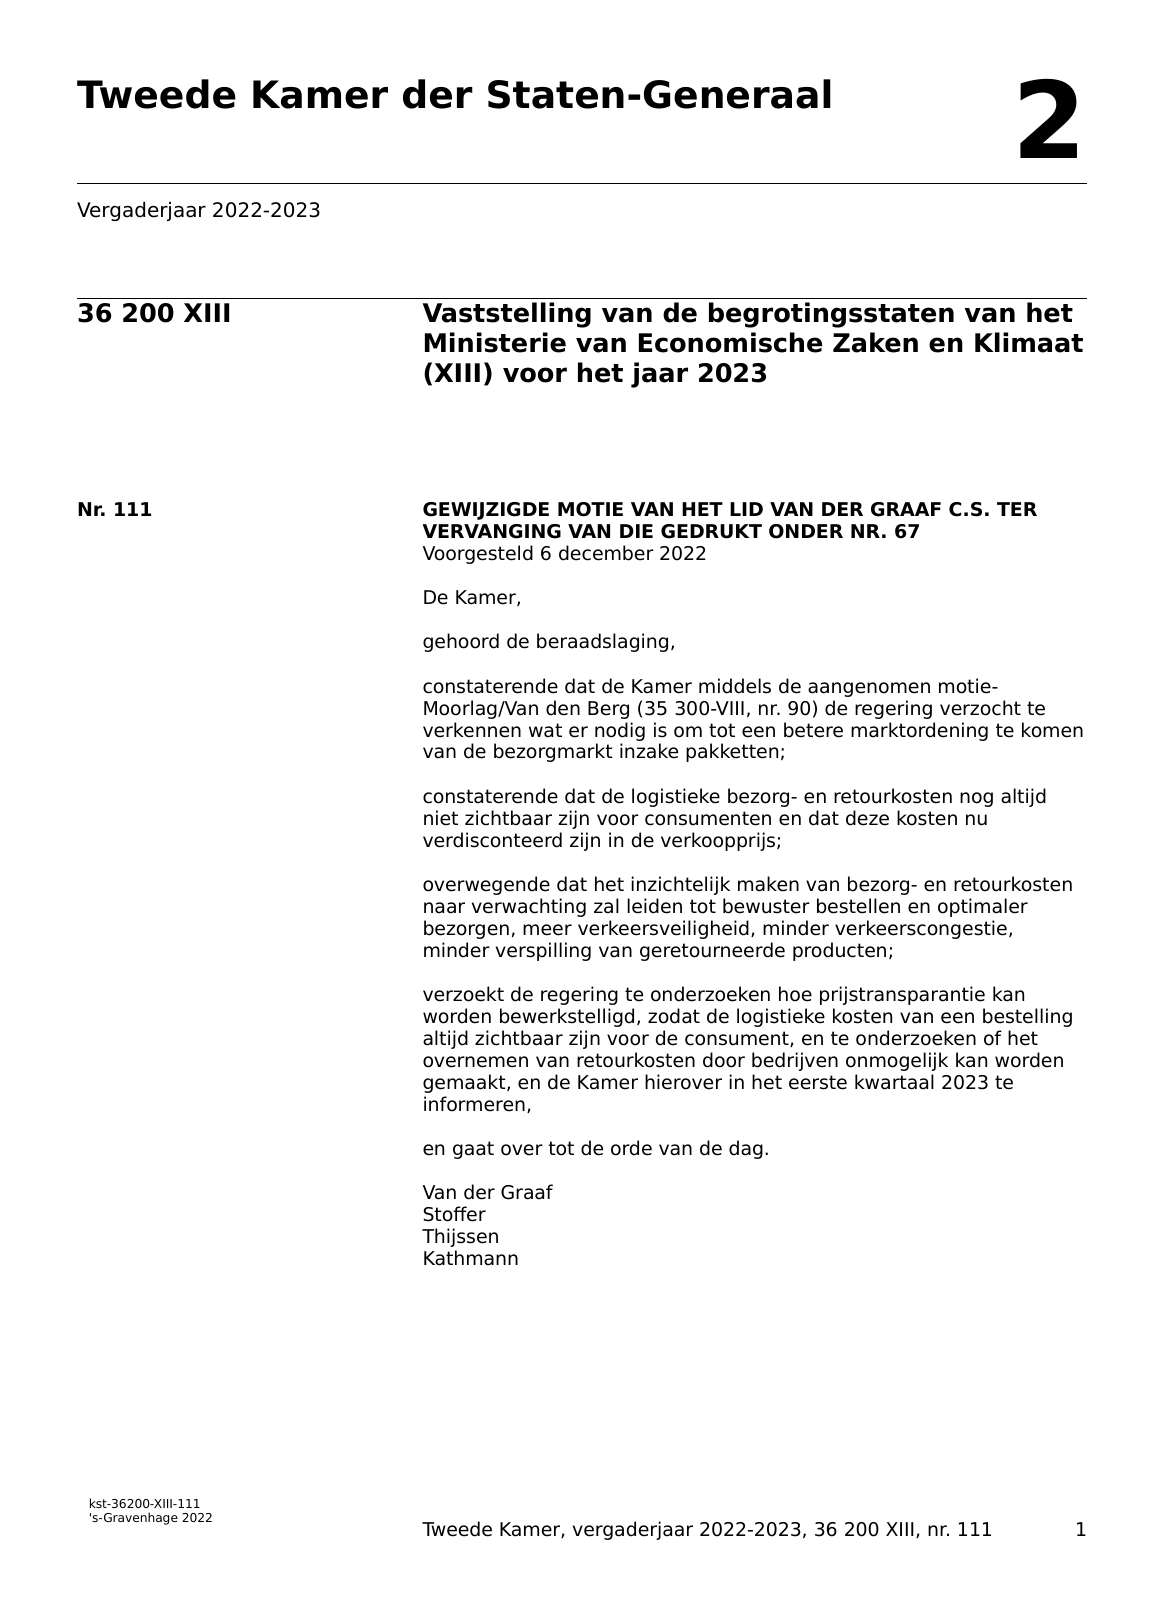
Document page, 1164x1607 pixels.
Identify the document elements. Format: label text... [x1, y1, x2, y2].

text constaterende dat de logistieke bezorg- en retourkosten nog altijd niet zichtbaar zijn voor consumenten en dat deze kosten nu verdisconteerd zijn in de verkoopprijs; [422, 786, 1087, 852]
text en gaat over tot de orde van de dag. [422, 1138, 1087, 1160]
text Kathmann [422, 1248, 1087, 1270]
table_cell Vergaderjaar 2022-2023 [77, 184, 1087, 298]
text overwegende dat het inzichtelijk maken van bezorg- en retourkosten naar verwachting zal leiden tot bewuster bestellen en optimaler bezorgen, meer verkeersveiligheid, minder verkeerscongestie, minder verspilling van geretourneerde producten; [422, 874, 1087, 962]
text constaterende dat de Kamer middels de aangenomen motie-Moorlag/Van den Berg (35 300-VIII, nr. 90) de regering verzocht te verkennen wat er nodig is om tot een betere marktordening te komen van de bezorgmarkt inzake pakketten; [422, 676, 1087, 763]
text 's-Gravenhage 2022 [88, 1511, 323, 1525]
text De Kamer, [422, 587, 1087, 609]
text Van der Graaf [422, 1182, 1087, 1204]
subtitle Nr. 111 GEWIJZIGDE MOTIE VAN HET LID VAN DER GRAAF C.S. TER VERVANGING VAN DIE GEDRUKT ONDER NR. 67 [77, 499, 1087, 543]
text verzoekt de regering te onderzoeken hoe prijstransparantie kan worden bewerkstelligd, zodat de logistieke kosten van een bestelling altijd zichtbaar zijn voor de consument, en te onderzoeken of het overnemen van retourkosten door bedrijven onmogelijk kan worden gemaakt, en de Kamer hierover in het eerste kwartaal 2023 te informeren, [422, 984, 1087, 1116]
table_header 2 [886, 59, 1087, 183]
text Stoffer [422, 1204, 1087, 1226]
text Thijssen [422, 1226, 1087, 1248]
text gehoord de beraadslaging, [422, 631, 1087, 653]
text Voorgesteld 6 december 2022 [422, 543, 1087, 565]
table_header Tweede Kamer der Staten-Generaal [77, 59, 886, 183]
text kst-36200-XIII-111 [88, 1497, 323, 1511]
subtitle 36 200 XIII Vaststelling van de begrotingsstaten van het Ministerie van Economische Zaken en Klimaat (XIII) voor het jaar 2023 [77, 299, 1087, 388]
